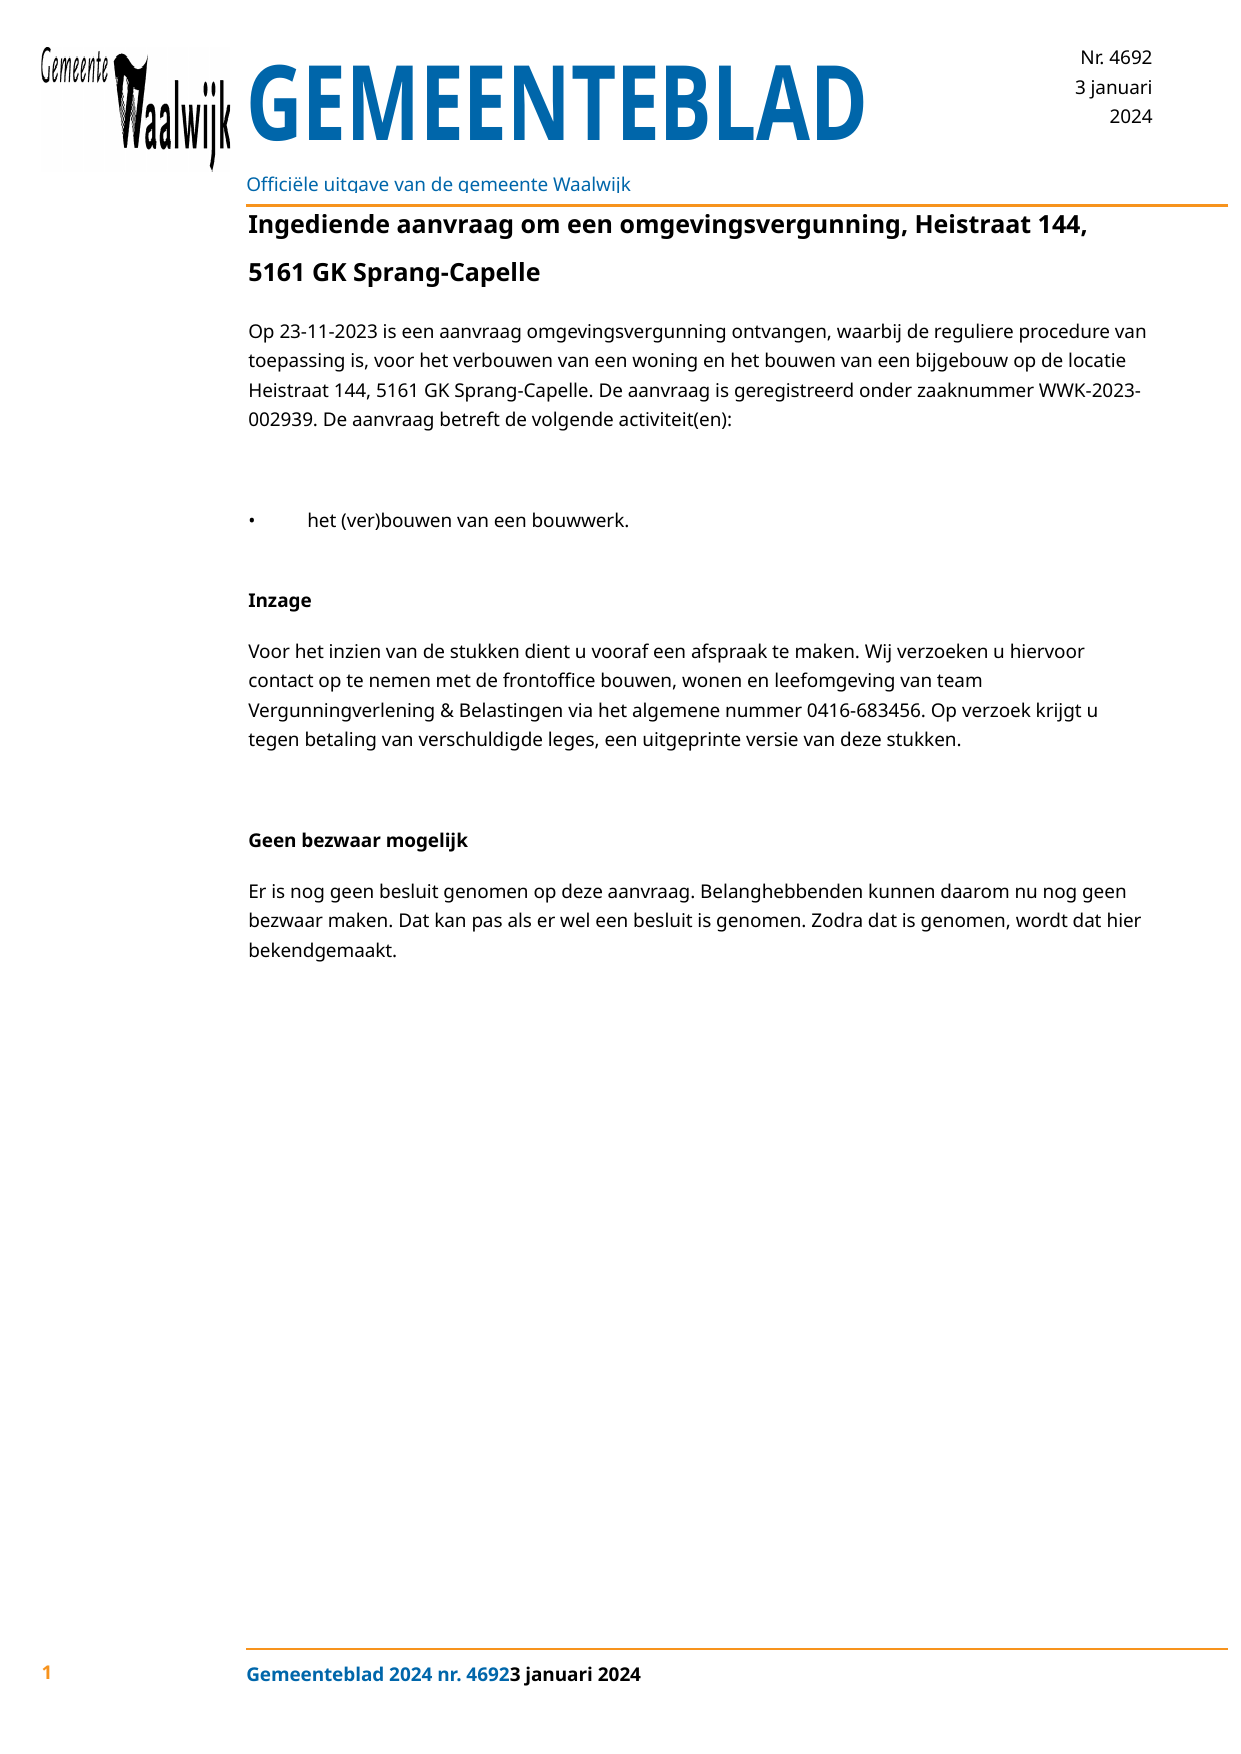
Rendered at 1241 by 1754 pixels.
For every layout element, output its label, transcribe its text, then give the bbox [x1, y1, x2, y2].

list het (ver)bouwen van een bouwwerk. [248, 507, 1152, 533]
picture [41, 47, 231, 172]
text Inzage [248, 587, 1152, 613]
text Ingediende aanvraag om een omgevingsvergunning, Heistraat 144, 5161 GK Sprang-Capelle [248, 207, 1152, 288]
text Voor het inzien van de stukken dient u vooraf een afspraak te maken. Wij verzoeken u hiervoor contact op te nemen met de frontoffice bouwen, wonen en leefomgeving van team Vergunningverlening & Belastingen via het algemene nummer 0416-683456. Op verzoek krijgt u tegen betaling van verschuldigde leges, een uitgeprinte versie van deze stukken. [248, 638, 1152, 752]
text Er is nog geen besluit genomen op deze aanvraag. Belanghebbenden kunnen daarom nu nog geen bezwaar maken. Dat kan pas als er wel een besluit is genomen. Zodra dat is genomen, wordt dat hier bekendgemaakt. [248, 878, 1152, 963]
text Op 23-11-2023 is een aanvraag omgevingsvergunning ontvangen, waarbij de reguliere procedure van toepassing is, voor het verbouwen van een woning en het bouwen van een bijgebouw op de locatie Heistraat 144, 5161 GK Sprang-Capelle. De aanvraag is geregistreerd onder zaaknummer WWK-2023-002939. De aanvraag betreft de volgende activiteit(en): [248, 318, 1152, 432]
text Geen bezwaar mogelijk [248, 827, 1152, 853]
